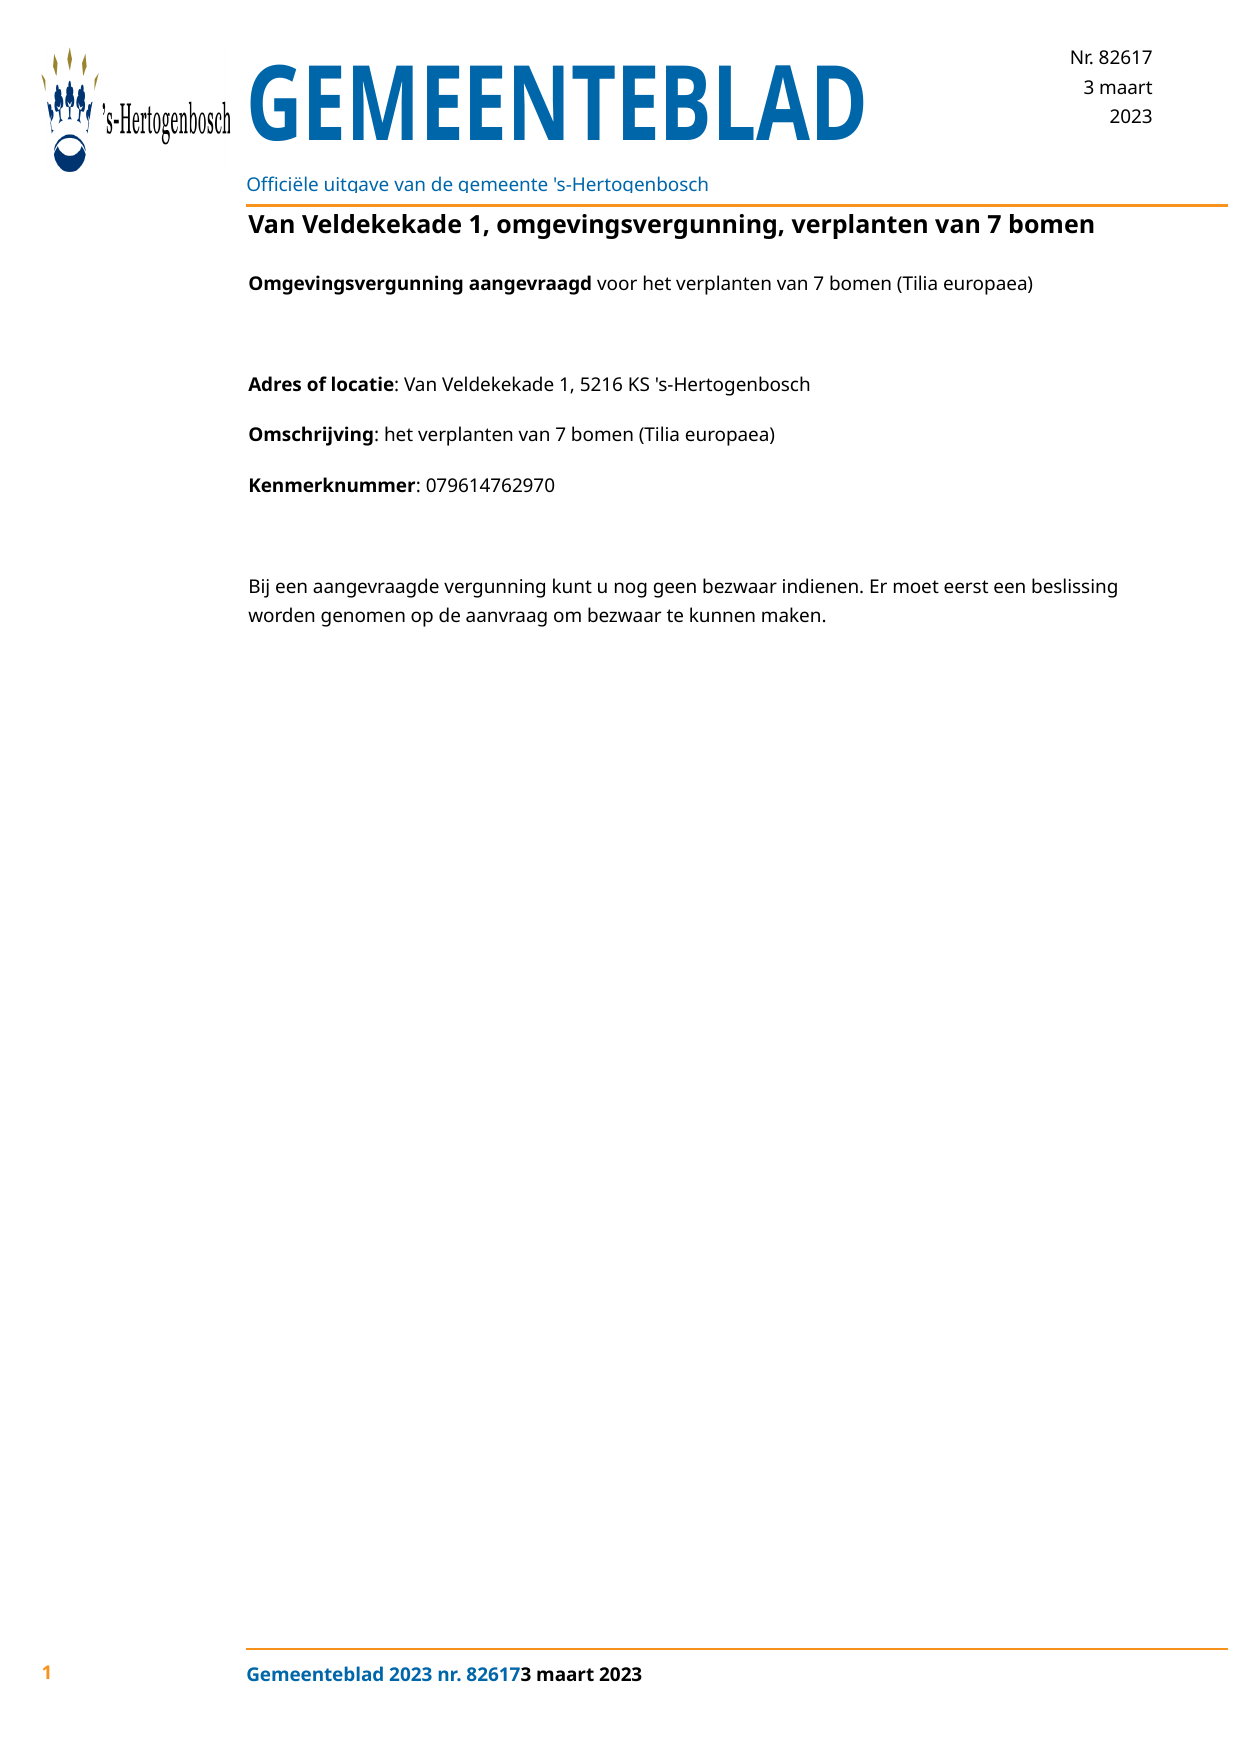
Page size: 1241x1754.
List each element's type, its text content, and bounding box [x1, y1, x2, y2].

text Omgevingsvergunning aangevraagd voor het verplanten van 7 bomen (Tilia europaea) [248, 270, 1152, 296]
text Bij een aangevraagde vergunning kunt u nog geen bezwaar indienen. Er moet eerst een beslissing worden genomen op de aanvraag om bezwaar te kunnen maken. [248, 573, 1152, 628]
picture [41, 47, 231, 172]
text Adres of locatie: Van Veldekekade 1, 5216 KS 's-Hertogenbosch [248, 371, 1152, 397]
text Omschrijving: het verplanten van 7 bomen (Tilia europaea) [248, 422, 1152, 447]
text Kenmerknummer: 079614762970 [248, 472, 1152, 498]
text Van Veldekekade 1, omgevingsvergunning, verplanten van 7 bomen [248, 207, 1152, 241]
